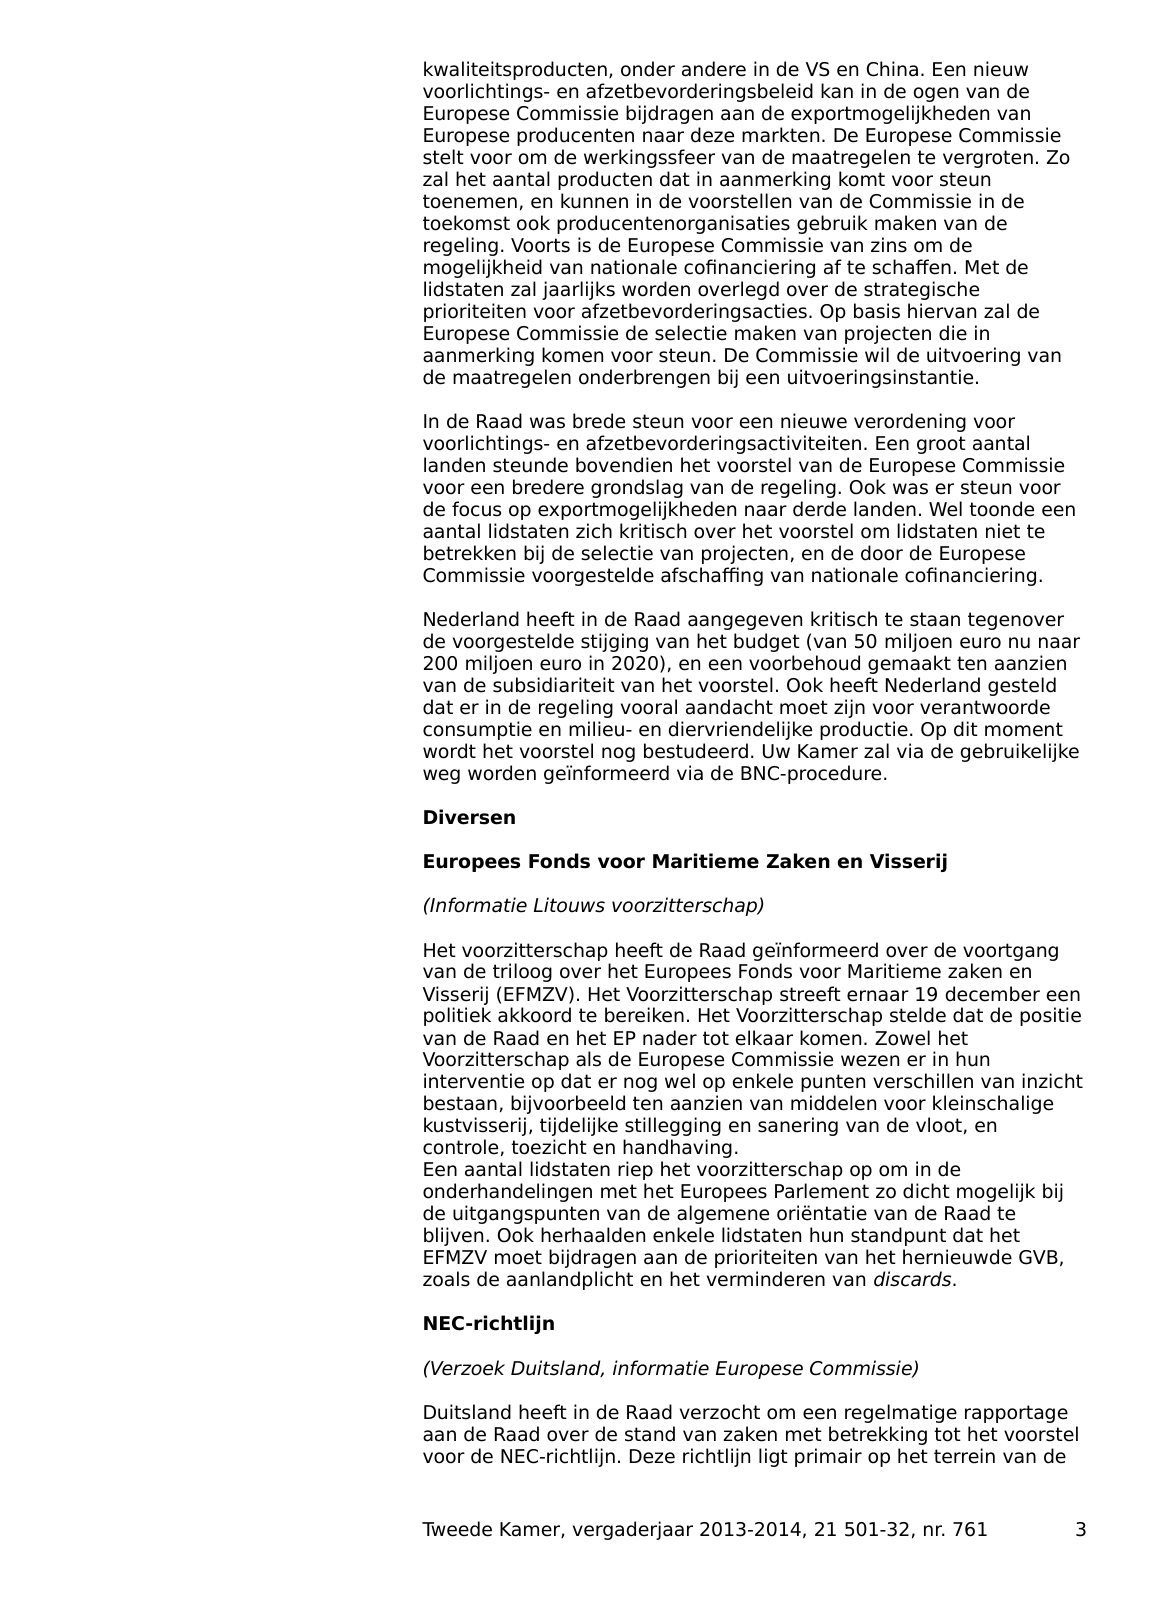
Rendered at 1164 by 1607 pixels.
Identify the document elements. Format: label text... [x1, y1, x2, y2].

text kwaliteitsproducten, onder andere in de VS en China. Een nieuw voorlichtings- en afzetbevorderingsbeleid kan in de ogen van de Europese Commissie bijdragen aan de exportmogelijkheden van Europese producenten naar deze markten. De Europese Commissie stelt voor om de werkingssfeer van de maatregelen te vergroten. Zo zal het aantal producten dat in aanmerking komt voor steun toenemen, en kunnen in de voorstellen van de Commissie in de toekomst ook producentenorganisaties gebruik maken van de regeling. Voorts is de Europese Commissie van zins om de mogelijkheid van nationale cofinanciering af te schaffen. Met de lidstaten zal jaarlijks worden overlegd over de strategische prioriteiten voor afzetbevorderingsacties. Op basis hiervan zal de Europese Commissie de selectie maken van projecten die in aanmerking komen voor steun. De Commissie wil de uitvoering van de maatregelen onderbrengen bij een uitvoeringsinstantie. [422, 59, 1087, 389]
text Nederland heeft in de Raad aangegeven kritisch te staan tegenover de voorgestelde stijging van het budget (van 50 miljoen euro nu naar 200 miljoen euro in 2020), en een voorbehoud gemaakt ten aanzien van de subsidiariteit van het voorstel. Ook heeft Nederland gesteld dat er in de regeling vooral aandacht moet zijn voor verantwoorde consumptie en milieu- en diervriendelijke productie. Op dit moment wordt het voorstel nog bestudeerd. Uw Kamer zal via de gebruikelijke weg worden geïnformeerd via de BNC-procedure. [422, 609, 1087, 785]
text (Informatie Litouws voorzitterschap) [422, 895, 1087, 917]
text Het voorzitterschap heeft de Raad geïnformeerd over de voortgang van de triloog over het Europees Fonds voor Maritieme zaken en Visserij (EFMZV). Het Voorzitterschap streeft ernaar 19 december een politiek akkoord te bereiken. Het Voorzitterschap stelde dat de positie van de Raad en het EP nader tot elkaar komen. Zowel het Voorzitterschap als de Europese Commissie wezen er in hun interventie op dat er nog wel op enkele punten verschillen van inzicht bestaan, bijvoorbeeld ten aanzien van middelen voor kleinschalige kustvisserij, tijdelijke stillegging en sanering van de vloot, en controle, toezicht en handhaving. [422, 939, 1087, 1159]
text (Verzoek Duitsland, informatie Europese Commissie) [422, 1357, 1087, 1379]
subtitle Europees Fonds voor Maritieme Zaken en Visserij [422, 851, 1087, 873]
text In de Raad was brede steun voor een nieuwe verordening voor voorlichtings- en afzetbevorderingsactiviteiten. Een groot aantal landen steunde bovendien het voorstel van de Europese Commissie voor een bredere grondslag van de regeling. Ook was er steun voor de focus op exportmogelijkheden naar derde landen. Wel toonde een aantal lidstaten zich kritisch over het voorstel om lidstaten niet te betrekken bij de selectie van projecten, en de door de Europese Commissie voorgestelde afschaffing van nationale cofinanciering. [422, 411, 1087, 587]
subtitle Diversen [422, 807, 1087, 829]
text Een aantal lidstaten riep het voorzitterschap op om in de onderhandelingen met het Europees Parlement zo dicht mogelijk bij de uitgangspunten van de algemene oriëntatie van de Raad te blijven. Ook herhaalden enkele lidstaten hun standpunt dat het EFMZV moet bijdragen aan de prioriteiten van het hernieuwde GVB, zoals de aanlandplicht en het verminderen van discards. [422, 1159, 1087, 1291]
text Duitsland heeft in de Raad verzocht om een regelmatige rapportage aan de Raad over de stand van zaken met betrekking tot het voorstel voor de NEC-richtlijn. Deze richtlijn ligt primair op het terrein van de [422, 1402, 1087, 1468]
subtitle NEC-richtlijn [422, 1313, 1087, 1335]
